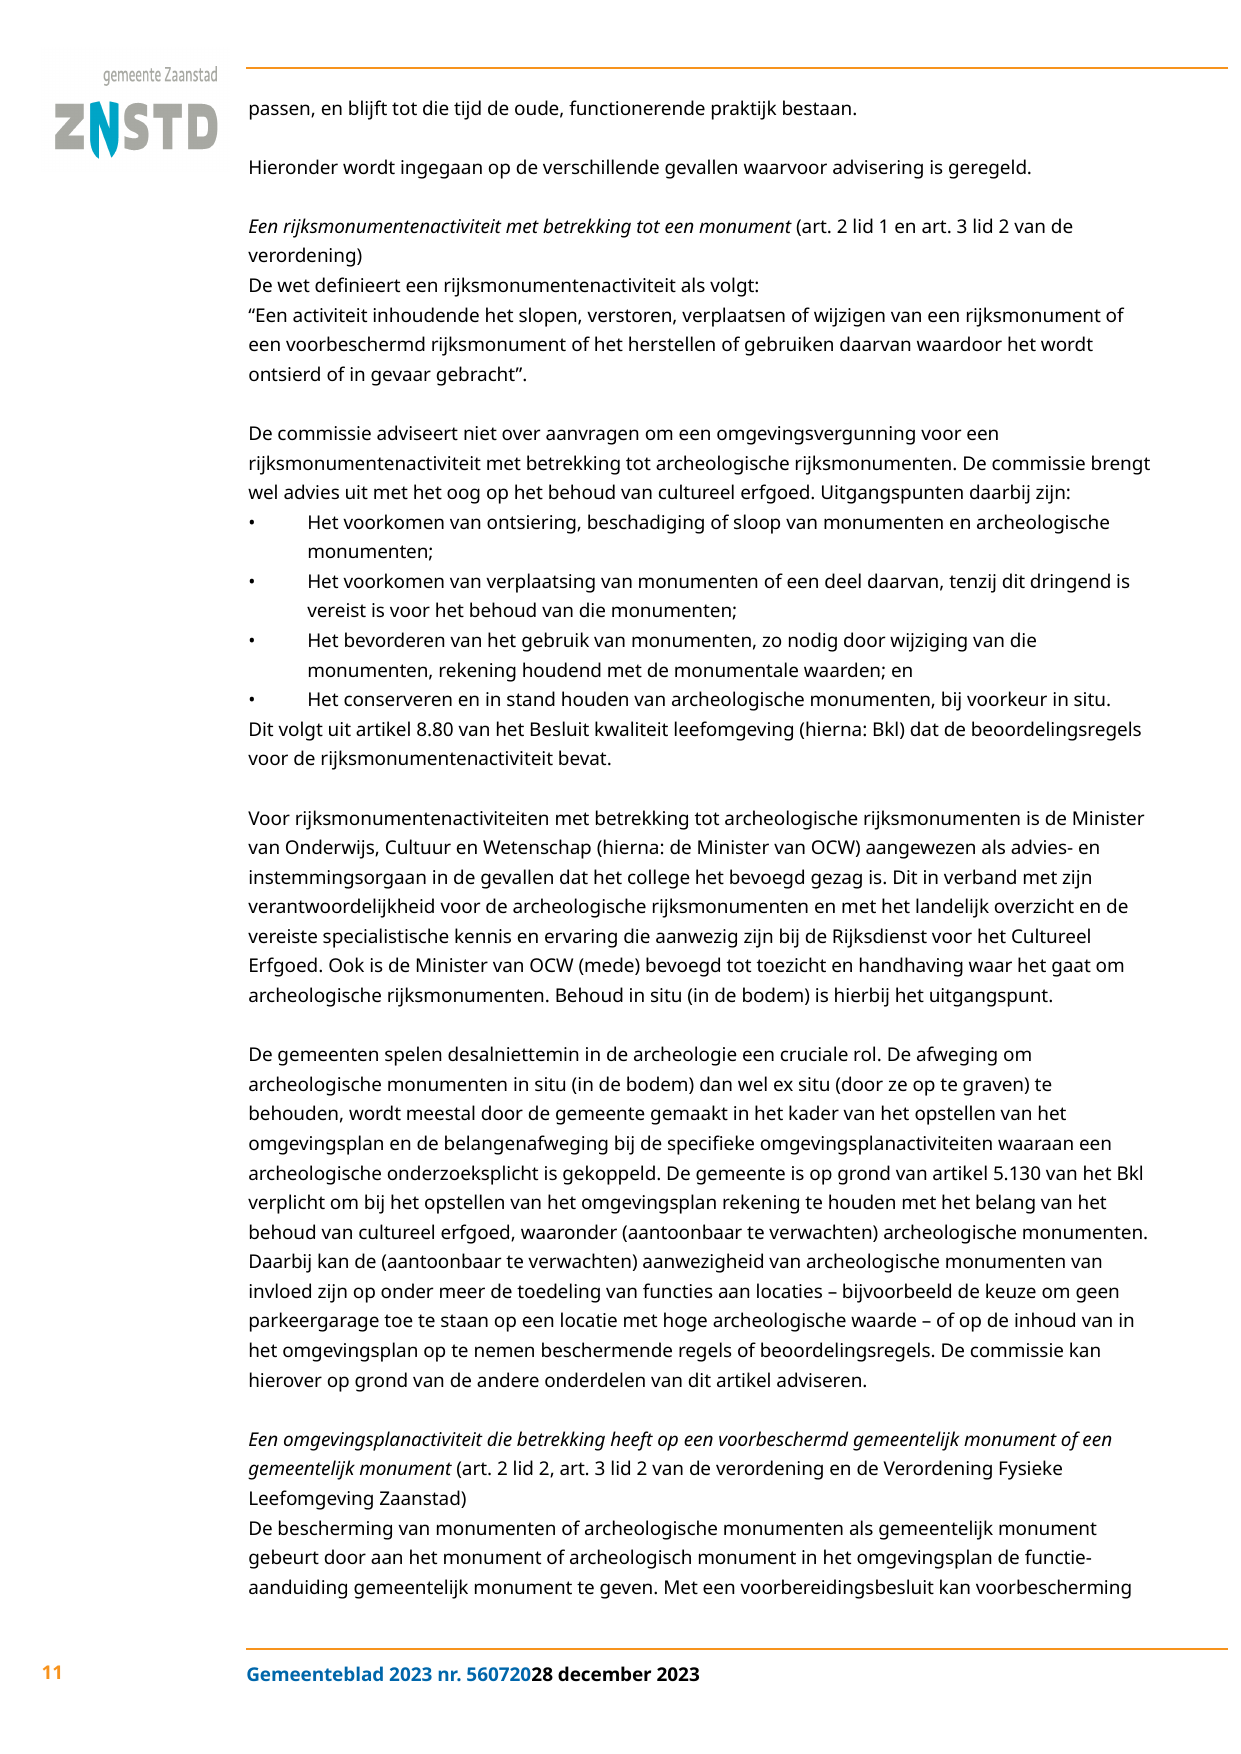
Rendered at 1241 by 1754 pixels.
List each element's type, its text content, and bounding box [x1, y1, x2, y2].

text Voor rijksmonumentenactiviteiten met betrekking tot archeologische rijksmonumenten is de Minister van Onderwijs, Cultuur en Wetenschap (hierna: de Minister van OCW) aangewezen als advies- en instemmingsorgaan in de gevallen dat het college het bevoegd gezag is. Dit in verband met zijn verantwoordelijkheid voor de archeologische rijksmonumenten en met het landelijk overzicht en de vereiste specialistische kennis en ervaring die aanwezig zijn bij de Rijksdienst voor het Cultureel Erfgoed. Ook is de Minister van OCW (mede) bevoegd tot toezicht en handhaving waar het gaat om archeologische rijksmonumenten. Behoud in situ (in de bodem) is hierbij het uitgangspunt. [248, 805, 1152, 1008]
text Een omgevingsplanactiviteit die betrekking heeft op een voorbeschermd gemeentelijk monument of een gemeentelijk monument (art. 2 lid 2, art. 3 lid 2 van de verordening en de Verordening Fysieke Leefomgeving Zaanstad) [248, 1426, 1152, 1511]
list Het voorkomen van verplaatsing van monumenten of een deel daarvan, tenzij dit dringend is vereist is voor het behoud van die monumenten; [248, 568, 1152, 623]
text Dit volgt uit artikel 8.80 van het Besluit kwaliteit leefomgeving (hierna: Bkl) dat de beoordelingsregels voor de rijksmonumentenactiviteit bevat. [248, 716, 1152, 771]
text passen, en blijft tot die tijd de oude, functionerende praktijk bestaan. [248, 95, 1152, 121]
text “Een activiteit inhoudende het slopen, verstoren, verplaatsen of wijzigen van een rijksmonument of een voorbeschermd rijksmonument of het herstellen of gebruiken daarvan waardoor het wordt ontsierd of in gevaar gebracht”. [248, 302, 1152, 387]
text De commissie adviseert niet over aanvragen om een omgevingsvergunning voor een rijksmonumentenactiviteit met betrekking tot archeologische rijksmonumenten. De commissie brengt wel advies uit met het oog op het behoud van cultureel erfgoed. Uitgangspunten daarbij zijn: [248, 420, 1152, 505]
text Hieronder wordt ingegaan op de verschillende gevallen waarvoor advisering is geregeld. [248, 154, 1152, 180]
text Een rijksmonumentenactiviteit met betrekking tot een monument (art. 2 lid 1 en art. 3 lid 2 van de verordening) [248, 213, 1152, 268]
text De wet definieert een rijksmonumentenactiviteit als volgt: [248, 272, 1152, 298]
text De gemeenten spelen desalniettemin in de archeologie een cruciale rol. De afweging om archeologische monumenten in situ (in de bodem) dan wel ex situ (door ze op te graven) te behouden, wordt meestal door de gemeente gemaakt in het kader van het opstellen van het omgevingsplan en de belangenafweging bij de specifieke omgevingsplanactiviteiten waaraan een archeologische onderzoeksplicht is gekoppeld. De gemeente is op grond van artikel 5.130 van het Bkl verplicht om bij het opstellen van het omgevingsplan rekening te houden met het belang van het behoud van cultureel erfgoed, waaronder (aantoonbaar te verwachten) archeologische monumenten. Daarbij kan de (aantoonbaar te verwachten) aanwezigheid van archeologische monumenten van invloed zijn op onder meer de toedeling van functies aan locaties – bijvoorbeeld de keuze om geen parkeergarage toe te staan op een locatie met hoge archeologische waarde – of op de inhoud van in het omgevingsplan op te nemen beschermende regels of beoordelingsregels. De commissie kan hierover op grond van de andere onderdelen van dit artikel adviseren. [248, 1041, 1152, 1393]
text De bescherming van monumenten of archeologische monumenten als gemeentelijk monument gebeurt door aan het monument of archeologisch monument in het omgevingsplan de functie-aanduiding gemeentelijk monument te geven. Met een voorbereidingsbesluit kan voorbescherming [248, 1515, 1152, 1600]
picture [41, 47, 231, 172]
list Het voorkomen van ontsiering, beschadiging of sloop van monumenten en archeologische monumenten; [248, 509, 1152, 564]
list Het conserveren en in stand houden van archeologische monumenten, bij voorkeur in situ. [248, 686, 1152, 712]
list Het bevorderen van het gebruik van monumenten, zo nodig door wijziging van die monumenten, rekening houdend met de monumentale waarden; en [248, 627, 1152, 683]
